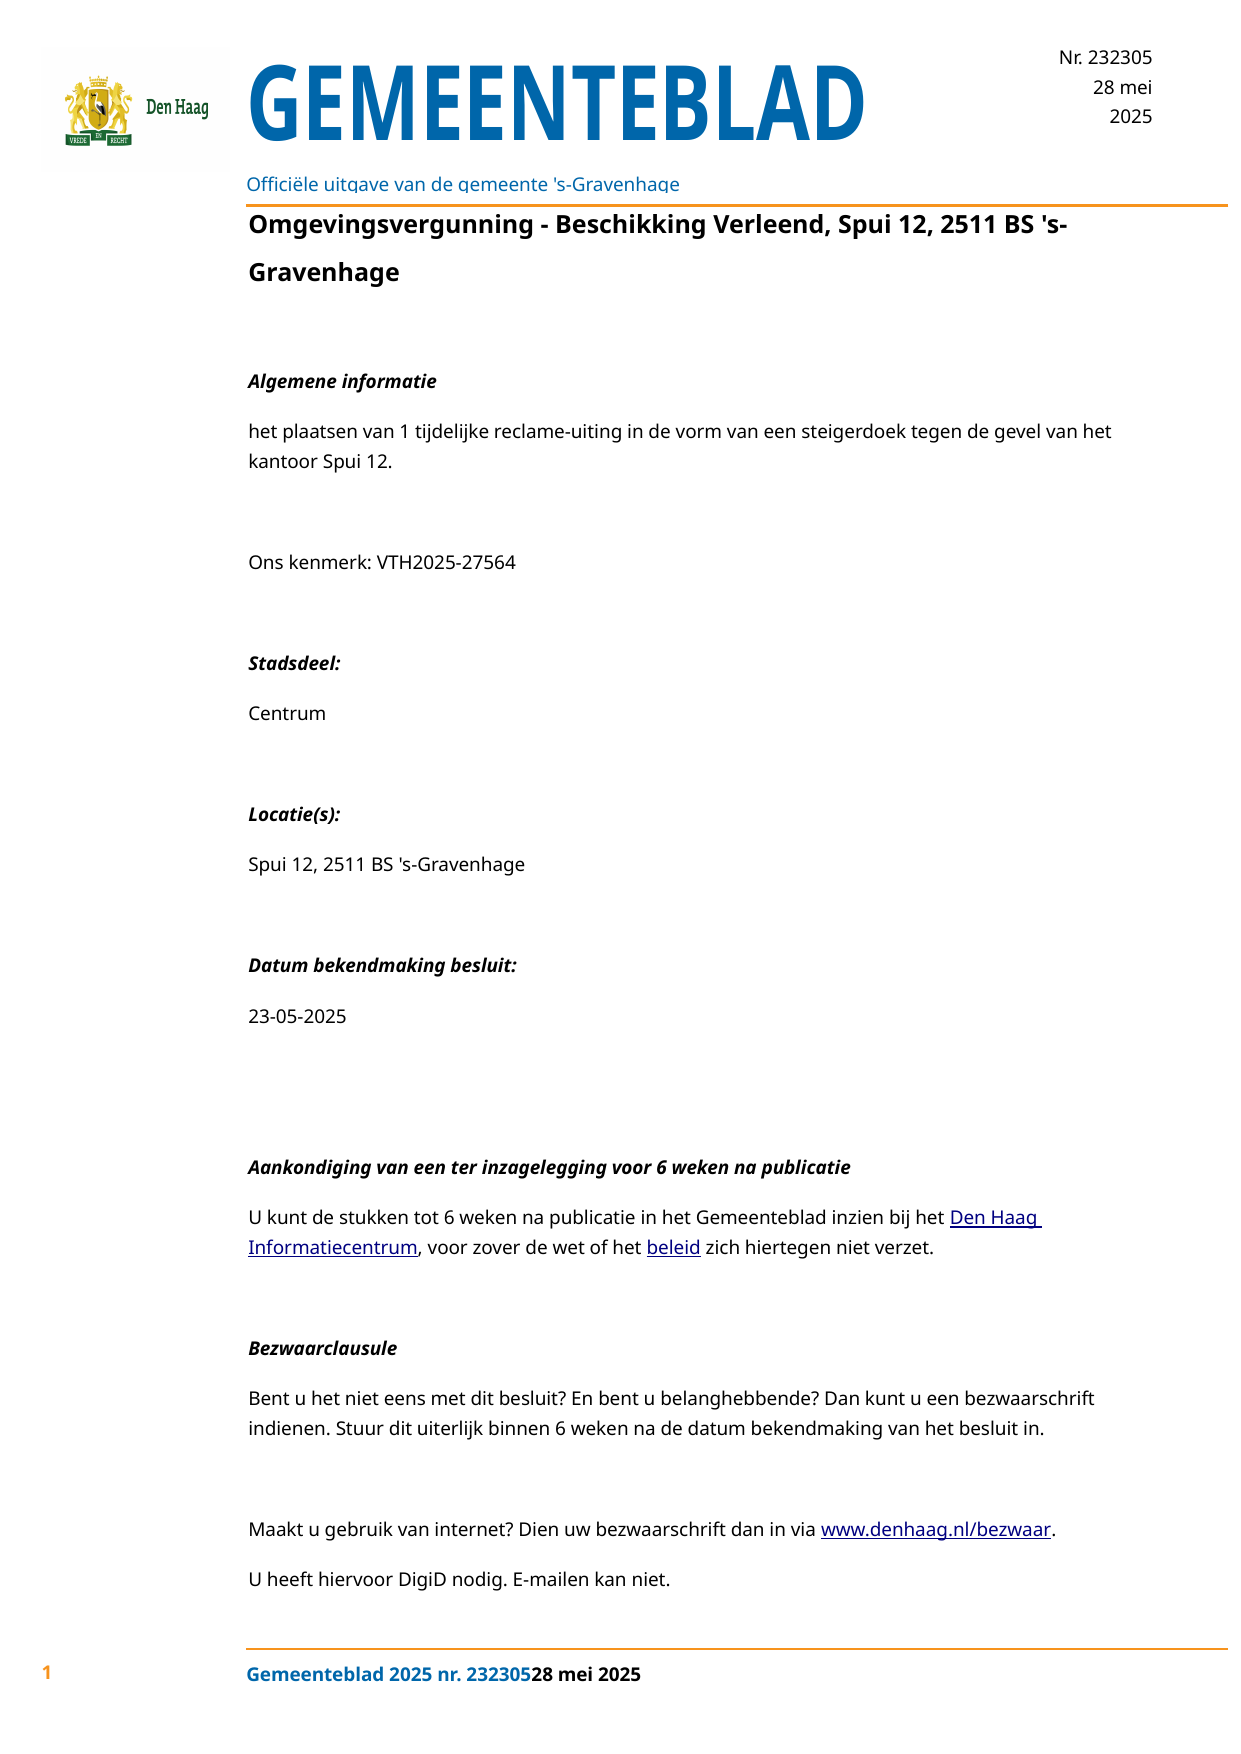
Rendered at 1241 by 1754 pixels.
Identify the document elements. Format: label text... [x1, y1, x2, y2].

picture [41, 47, 231, 172]
text Algemene informatie [248, 368, 1152, 394]
text Maakt u gebruik van internet? Dien uw bezwaarschrift dan in via www.denhaag.nl/bezwaar. [248, 1516, 1152, 1542]
text Locatie(s): [248, 801, 1152, 827]
text het plaatsen van 1 tijdelijke reclame-uiting in de vorm van een steigerdoek tegen de gevel van het kantoor Spui 12. [248, 419, 1152, 474]
text Datum bekendmaking besluit: [248, 952, 1152, 978]
text Stadsdeel: [248, 650, 1152, 676]
text U heeft hiervoor DigiD nodig. E-mailen kan niet. [248, 1566, 1152, 1592]
text Spui 12, 2511 BS 's-Gravenhage [248, 852, 1152, 877]
text Ons kenmerk: VTH2025-27564 [248, 549, 1152, 575]
text Bezwaarclausule [248, 1335, 1152, 1361]
text U kunt de stukken tot 6 weken na publicatie in het Gemeenteblad inzien bij het Den Haag Informatiecentrum, voor zover de wet of het beleid zich hiertegen niet verzet. [248, 1204, 1152, 1260]
text Aankondiging van een ter inzagelegging voor 6 weken na publicatie [248, 1154, 1152, 1180]
text Centrum [248, 700, 1152, 726]
text Bent u het niet eens met dit besluit? En bent u belanghebbende? Dan kunt u een bezwaarschrift indienen. Stuur dit uiterlijk binnen 6 weken na de datum bekendmaking van het besluit in. [248, 1385, 1152, 1441]
text 23-05-2025 [248, 1003, 1152, 1029]
text Omgevingsvergunning - Beschikking Verleend, Spui 12, 2511 BS 's-Gravenhage [248, 207, 1152, 288]
